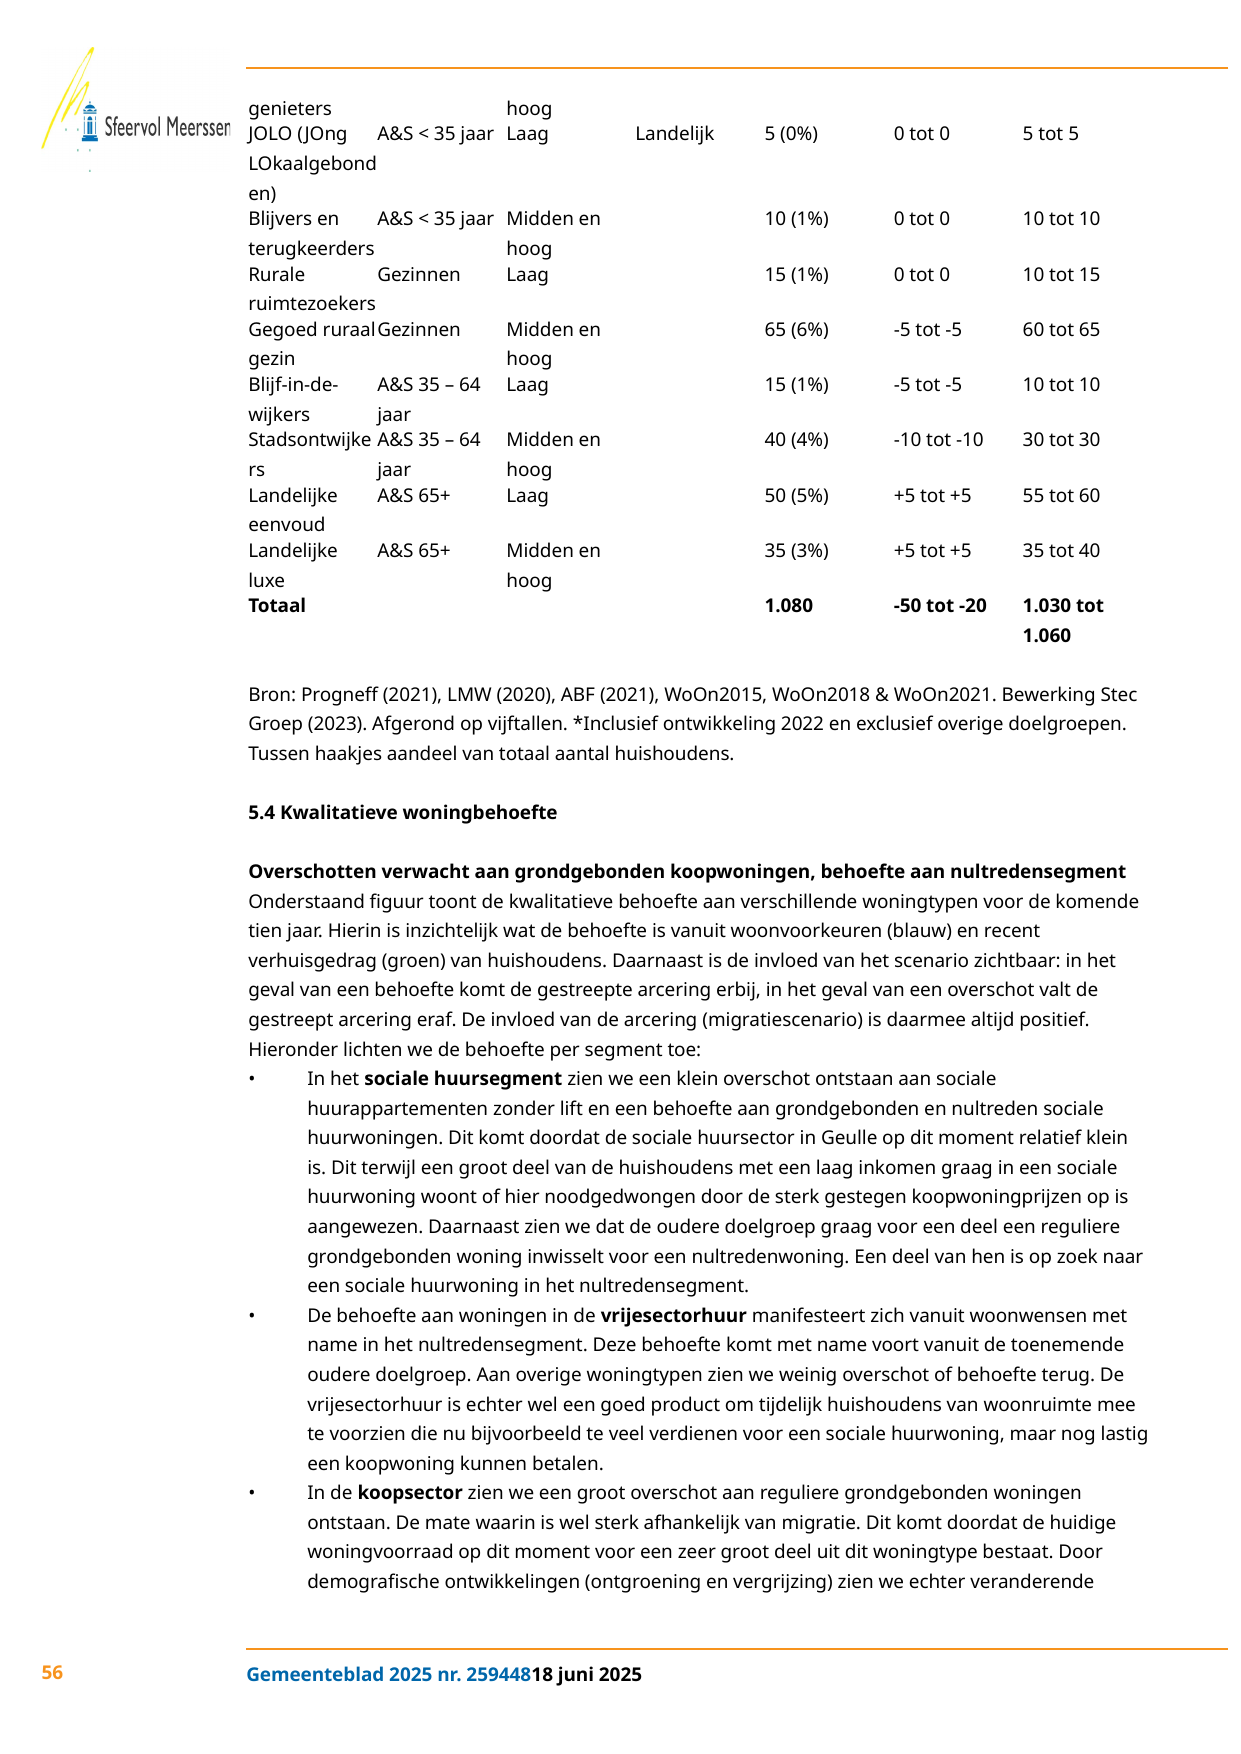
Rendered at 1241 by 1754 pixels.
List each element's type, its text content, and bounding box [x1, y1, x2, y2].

table_cell 15 (1%) [764, 371, 893, 427]
table_cell [635, 95, 764, 121]
list In het sociale huursegment zien we een klein overschot ontstaan aan sociale huurappartementen zonder lift en een behoefte aan grondgebonden en nultreden sociale huurwoningen. Dit komt doordat de sociale huursector in Geulle op dit moment relatief klein is. Dit terwijl een groot deel van de huishoudens met een laag inkomen graag in een sociale huurwoning woont of hier noodgedwongen door de sterk gestegen koopwoningprijzen op is aangewezen. Daarnaast zien we dat de oudere doelgroep graag voor een deel een reguliere grondgebonden woning inwisselt voor een nultredenwoning. Een deel van hen is op zoek naar een sociale huurwoning in het nultredensegment. [248, 1065, 1152, 1298]
table_cell Totaal [248, 593, 764, 648]
table_cell 40 (4%) [764, 427, 893, 482]
table_cell [377, 95, 506, 121]
table_cell -5 tot -5 [894, 316, 1022, 371]
table_cell 35 (3%) [764, 537, 893, 593]
table_cell Landelijke eenvoud [248, 482, 377, 537]
table_cell Landelijke luxe [248, 537, 377, 593]
table_cell 10 tot 10 [1023, 371, 1152, 427]
table_cell 0 tot 0 [894, 261, 1022, 316]
table_cell 60 tot 65 [1023, 316, 1152, 371]
table_cell +5 tot +5 [894, 482, 1022, 537]
table_cell Landelijk [635, 121, 764, 593]
table_cell hoog [506, 95, 635, 121]
table_cell -10 tot -10 [894, 427, 1022, 482]
text Overschotten verwacht aan grondgebonden koopwoningen, behoefte aan nultredensegment [248, 858, 1152, 884]
table_cell Midden en hoog [506, 205, 635, 261]
table_cell 5 tot 5 [1023, 121, 1152, 205]
table_cell 0 tot 0 [894, 121, 1022, 205]
text Onderstaand figuur toont de kwalitatieve behoefte aan verschillende woningtypen voor de komende tien jaar. Hierin is inzichtelijk wat de behoefte is vanuit woonvoorkeuren (blauw) en recent verhuisgedrag (groen) van huishoudens. Daarnaast is de invloed van het scenario zichtbaar: in het geval van een behoefte komt de gestreepte arcering erbij, in het geval van een overschot valt de gestreept arcering eraf. De invloed van de arcering (migratiescenario) is daarmee altijd positief. Hieronder lichten we de behoefte per segment toe: [248, 888, 1152, 1061]
text Bron: Progneff (2021), LMW (2020), ABF (2021), WoOn2015, WoOn2018 & WoOn2021. Bewerking Stec Groep (2023). Afgerond op vijftallen. *Inclusief ontwikkeling 2022 en exclusief overige doelgroepen. Tussen haakjes aandeel van totaal aantal huishoudens. [248, 681, 1152, 766]
table_cell A&S 35 – 64 jaar [377, 427, 506, 482]
table_cell genieters [248, 95, 377, 121]
table_cell Stadsontwijkers [248, 427, 377, 482]
table_cell -5 tot -5 [894, 371, 1022, 427]
table_cell [764, 95, 893, 121]
table_cell 5 (0%) [764, 121, 893, 205]
table_cell Laag [506, 121, 635, 205]
table_cell JOLO (JOng LOkaalgebonden) [248, 121, 377, 205]
picture [41, 47, 231, 172]
table_cell A&S 65+ [377, 482, 506, 537]
table_cell Laag [506, 482, 635, 537]
table_cell Laag [506, 261, 635, 316]
table_cell Rurale ruimtezoekers [248, 261, 377, 316]
table_cell A&S < 35 jaar [377, 205, 506, 261]
table_cell 1.080 [764, 593, 893, 648]
table_cell 55 tot 60 [1023, 482, 1152, 537]
table_cell -50 tot -20 [894, 593, 1022, 648]
table_cell 50 (5%) [764, 482, 893, 537]
table_cell 35 tot 40 [1023, 537, 1152, 593]
table_cell A&S 65+ [377, 537, 506, 593]
table_cell Gegoed ruraal gezin [248, 316, 377, 371]
table_cell 10 tot 10 [1023, 205, 1152, 261]
table_cell 1.030 tot 1.060 [1023, 593, 1152, 648]
table_cell A&S 35 – 64 jaar [377, 371, 506, 427]
table_cell Blijf-in-de-wijkers [248, 371, 377, 427]
table_cell 65 (6%) [764, 316, 893, 371]
table_cell 15 (1%) [764, 261, 893, 316]
table_cell Laag [506, 371, 635, 427]
table_cell 30 tot 30 [1023, 427, 1152, 482]
table_cell Midden en hoog [506, 316, 635, 371]
table_cell [894, 95, 1022, 121]
table_cell 10 tot 15 [1023, 261, 1152, 316]
table_cell Gezinnen [377, 261, 506, 316]
table_cell Midden en hoog [506, 537, 635, 593]
table_cell +5 tot +5 [894, 537, 1022, 593]
table_cell [1023, 95, 1152, 121]
list In de koopsector zien we een groot overschot aan reguliere grondgebonden woningen ontstaan. De mate waarin is wel sterk afhankelijk van migratie. Dit komt doordat de huidige woningvoorraad op dit moment voor een zeer groot deel uit dit woningtype bestaat. Door demografische ontwikkelingen (ontgroening en vergrijzing) zien we echter veranderende [248, 1479, 1152, 1594]
table_cell Midden en hoog [506, 427, 635, 482]
list De behoefte aan woningen in de vrijesectorhuur manifesteert zich vanuit woonwensen met name in het nultredensegment. Deze behoefte komt met name voort vanuit de toenemende oudere doelgroep. Aan overige woningtypen zien we weinig overschot of behoefte terug. De vrijesectorhuur is echter wel een goed product om tijdelijk huishoudens van woonruimte mee te voorzien die nu bijvoorbeeld te veel verdienen voor een sociale huurwoning, maar nog lastig een koopwoning kunnen betalen. [248, 1302, 1152, 1476]
text 5.4 Kwalitatieve woningbehoefte [248, 799, 1152, 825]
table_cell 10 (1%) [764, 205, 893, 261]
table_cell Gezinnen [377, 316, 506, 371]
table_cell 0 tot 0 [894, 205, 1022, 261]
table_cell Blijvers en terugkeerders [248, 205, 377, 261]
table_cell A&S < 35 jaar [377, 121, 506, 205]
